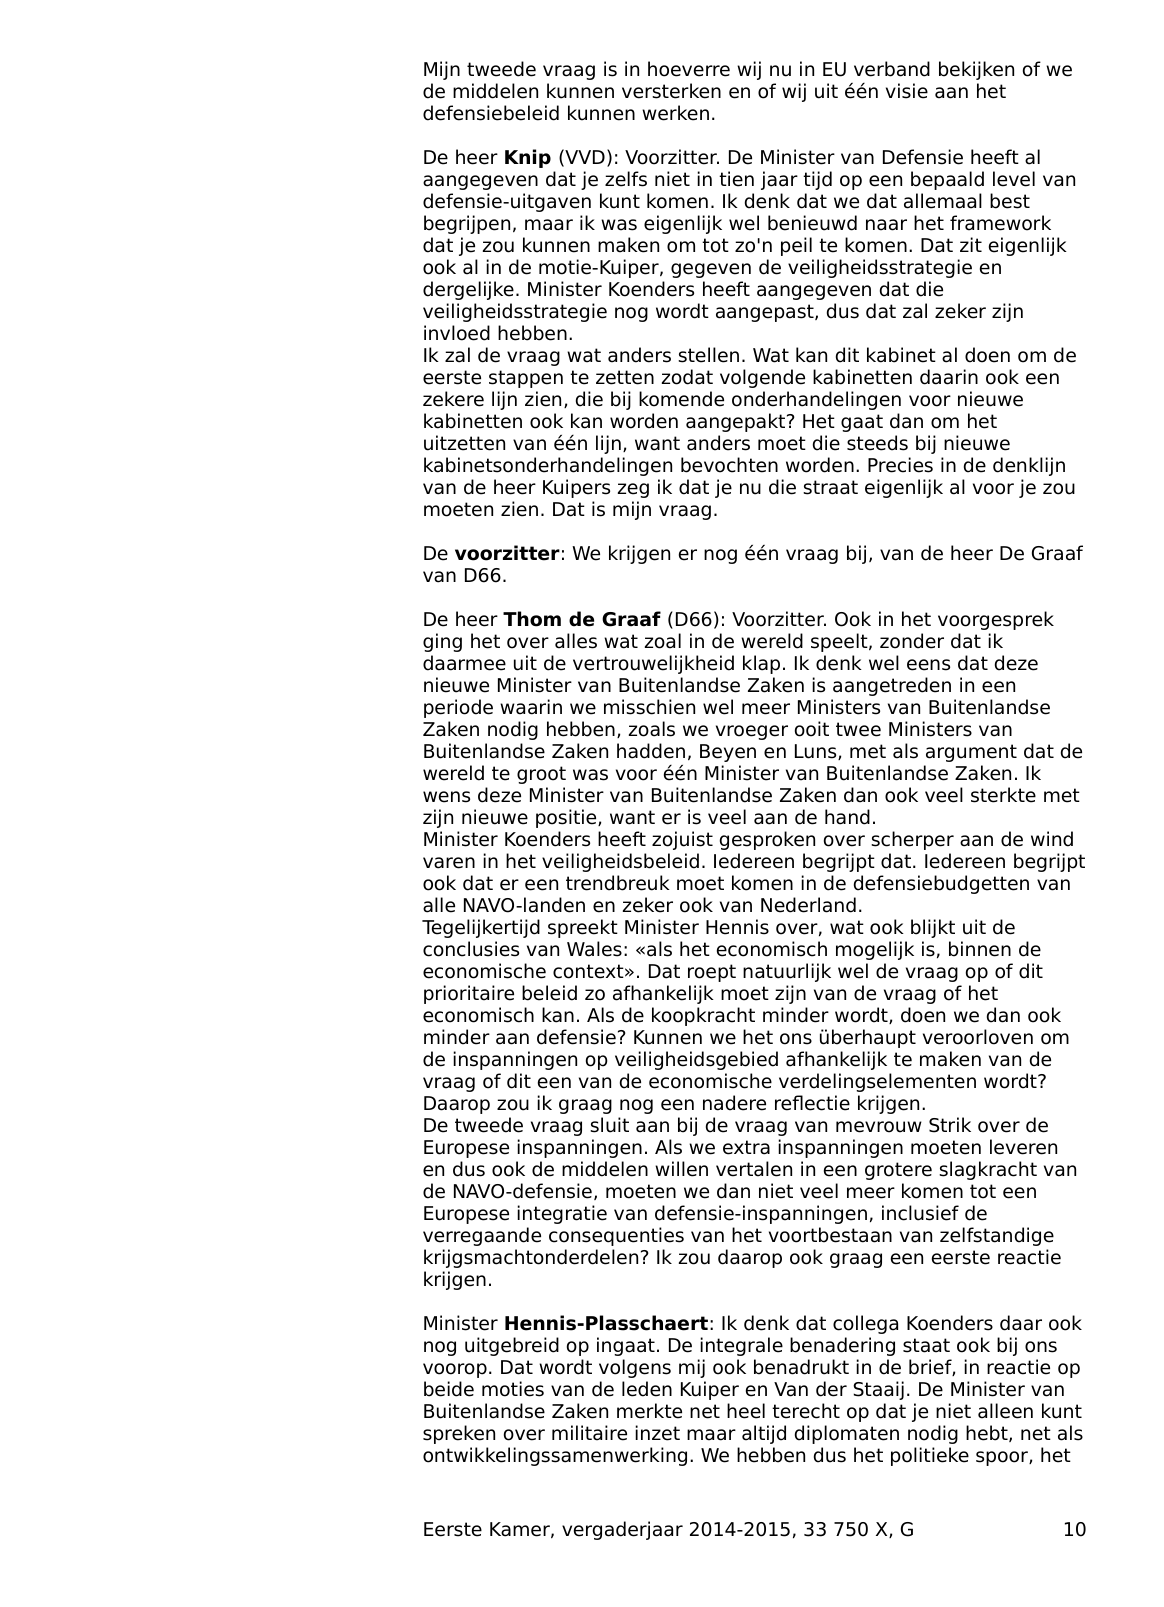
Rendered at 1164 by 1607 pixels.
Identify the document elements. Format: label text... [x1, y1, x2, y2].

text Minister Koenders heeft zojuist gesproken over scherper aan de wind varen in het veiligheidsbeleid. Iedereen begrijpt dat. Iedereen begrijpt ook dat er een trendbreuk moet komen in de defensiebudgetten van alle NAVO-landen en zeker ook van Nederland. [422, 829, 1087, 917]
text De heer Thom de Graaf (D66): Voorzitter. Ook in het voorgesprek ging het over alles wat zoal in de wereld speelt, zonder dat ik daarmee uit de vertrouwelijkheid klap. Ik denk wel eens dat deze nieuwe Minister van Buitenlandse Zaken is aangetreden in een periode waarin we misschien wel meer Ministers van Buitenlandse Zaken nodig hebben, zoals we vroeger ooit twee Ministers van Buitenlandse Zaken hadden, Beyen en Luns, met als argument dat de wereld te groot was voor één Minister van Buitenlandse Zaken. Ik wens deze Minister van Buitenlandse Zaken dan ook veel sterkte met zijn nieuwe positie, want er is veel aan de hand. [422, 609, 1087, 829]
text Minister Hennis-Plasschaert: Ik denk dat collega Koenders daar ook nog uitgebreid op ingaat. De integrale benadering staat ook bij ons voorop. Dat wordt volgens mij ook benadrukt in de brief, in reactie op beide moties van de leden Kuiper en Van der Staaij. De Minister van Buitenlandse Zaken merkte net heel terecht op dat je niet alleen kunt spreken over militaire inzet maar altijd diplomaten nodig hebt, net als ontwikkelingssamenwerking. We hebben dus het politieke spoor, het [422, 1313, 1087, 1467]
text De tweede vraag sluit aan bij de vraag van mevrouw Strik over de Europese inspanningen. Als we extra inspanningen moeten leveren en dus ook de middelen willen vertalen in een grotere slagkracht van de NAVO-defensie, moeten we dan niet veel meer komen tot een Europese integratie van defensie-inspanningen, inclusief de verregaande consequenties van het voortbestaan van zelfstandige krijgsmachtonderdelen? Ik zou daarop ook graag een eerste reactie krijgen. [422, 1115, 1087, 1291]
text Tegelijkertijd spreekt Minister Hennis over, wat ook blijkt uit de conclusies van Wales: «als het economisch mogelijk is, binnen de economische context». Dat roept natuurlijk wel de vraag op of dit prioritaire beleid zo afhankelijk moet zijn van de vraag of het economisch kan. Als de koopkracht minder wordt, doen we dan ook minder aan defensie? Kunnen we het ons überhaupt veroorloven om de inspanningen op veiligheidsgebied afhankelijk te maken van de vraag of dit een van de economische verdelingselementen wordt? Daarop zou ik graag nog een nadere reflectie krijgen. [422, 917, 1087, 1115]
text De voorzitter: We krijgen er nog één vraag bij, van de heer De Graaf van D66. [422, 543, 1087, 587]
text De heer Knip (VVD): Voorzitter. De Minister van Defensie heeft al aangegeven dat je zelfs niet in tien jaar tijd op een bepaald level van defensie-uitgaven kunt komen. Ik denk dat we dat allemaal best begrijpen, maar ik was eigenlijk wel benieuwd naar het framework dat je zou kunnen maken om tot zo'n peil te komen. Dat zit eigenlijk ook al in de motie-Kuiper, gegeven de veiligheidsstrategie en dergelijke. Minister Koenders heeft aangegeven dat die veiligheidsstrategie nog wordt aangepast, dus dat zal zeker zijn invloed hebben. [422, 147, 1087, 345]
text Ik zal de vraag wat anders stellen. Wat kan dit kabinet al doen om de eerste stappen te zetten zodat volgende kabinetten daarin ook een zekere lijn zien, die bij komende onderhandelingen voor nieuwe kabinetten ook kan worden aangepakt? Het gaat dan om het uitzetten van één lijn, want anders moet die steeds bij nieuwe kabinetsonderhandelingen bevochten worden. Precies in de denklijn van de heer Kuipers zeg ik dat je nu die straat eigenlijk al voor je zou moeten zien. Dat is mijn vraag. [422, 345, 1087, 521]
text Mijn tweede vraag is in hoeverre wij nu in EU verband bekijken of we de middelen kunnen versterken en of wij uit één visie aan het defensiebeleid kunnen werken. [422, 59, 1087, 125]
